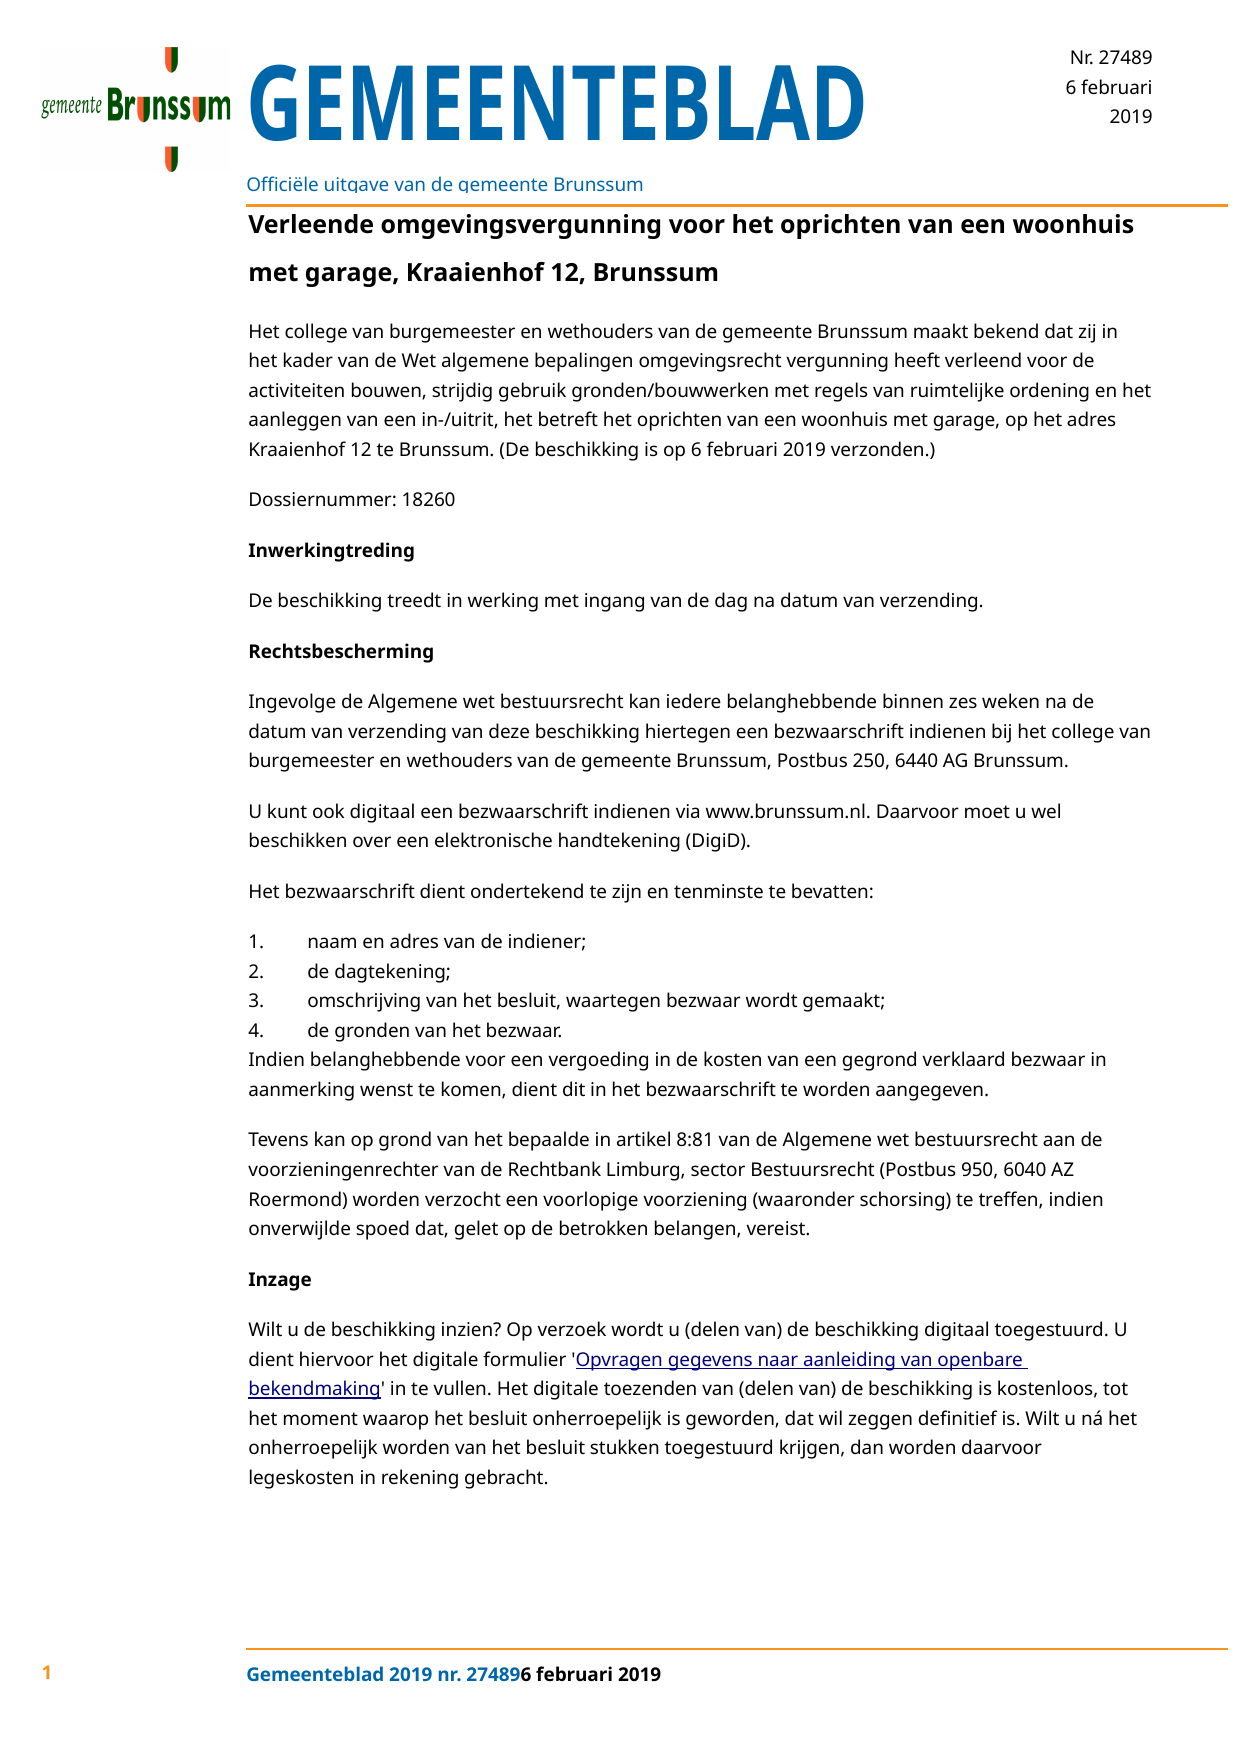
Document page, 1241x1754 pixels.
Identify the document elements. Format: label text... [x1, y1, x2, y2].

list de gronden van het bezwaar. [248, 1017, 1152, 1043]
text Rechtsbescherming [248, 638, 1152, 664]
text Indien belanghebbende voor een vergoeding in de kosten van een gegrond verklaard bezwaar in aanmerking wenst te komen, dient dit in het bezwaarschrift te worden aangegeven. [248, 1047, 1152, 1102]
text Wilt u de beschikking inzien? Op verzoek wordt u (delen van) de beschikking digitaal toegestuurd. U dient hiervoor het digitale formulier 'Opvragen gegevens naar aanleiding van openbare bekendmaking' in te vullen. Het digitale toezenden van (delen van) de beschikking is kostenloos, tot het moment waarop het besluit onherroepelijk is geworden, dat wil zeggen definitief is. Wilt u ná het onherroepelijk worden van het besluit stukken toegestuurd krijgen, dan worden daarvoor legeskosten in rekening gebracht. [248, 1316, 1152, 1490]
text Het bezwaarschrift dient ondertekend te zijn en tenminste te bevatten: [248, 878, 1152, 904]
text Dossiernummer: 18260 [248, 487, 1152, 512]
text De beschikking treedt in werking met ingang van de dag na datum van verzending. [248, 587, 1152, 613]
list naam en adres van de indiener; [248, 928, 1152, 954]
text Tevens kan op grond van het bepaalde in artikel 8:81 van de Algemene wet bestuursrecht aan de voorzieningenrechter van de Rechtbank Limburg, sector Bestuursrecht (Postbus 950, 6040 AZ Roermond) worden verzocht een voorlopige voorziening (waaronder schorsing) te treffen, indien onverwijlde spoed dat, gelet op de betrokken belangen, vereist. [248, 1127, 1152, 1241]
text Inzage [248, 1266, 1152, 1292]
list omschrijving van het besluit, waartegen bezwaar wordt gemaakt; [248, 987, 1152, 1013]
text Ingevolge de Algemene wet bestuursrecht kan iedere belanghebbende binnen zes weken na de datum van verzending van deze beschikking hiertegen een bezwaarschrift indienen bij het college van burgemeester en wethouders van de gemeente Brunssum, Postbus 250, 6440 AG Brunssum. [248, 688, 1152, 773]
text U kunt ook digitaal een bezwaarschrift indienen via www.brunssum.nl. Daarvoor moet u wel beschikken over een elektronische handtekening (DigiD). [248, 798, 1152, 853]
list de dagtekening; [248, 958, 1152, 984]
picture [41, 47, 231, 172]
text Verleende omgevingsvergunning voor het oprichten van een woonhuis met garage, Kraaienhof 12, Brunssum [248, 207, 1152, 288]
text Inwerkingtreding [248, 537, 1152, 563]
text Het college van burgemeester en wethouders van de gemeente Brunssum maakt bekend dat zij in het kader van de Wet algemene bepalingen omgevingsrecht vergunning heeft verleend voor de activiteiten bouwen, strijdig gebruik gronden/bouwwerken met regels van ruimtelijke ordening en het aanleggen van een in-/uitrit, het betreft het oprichten van een woonhuis met garage, op het adres Kraaienhof 12 te Brunssum. (De beschikking is op 6 februari 2019 verzonden.) [248, 318, 1152, 462]
